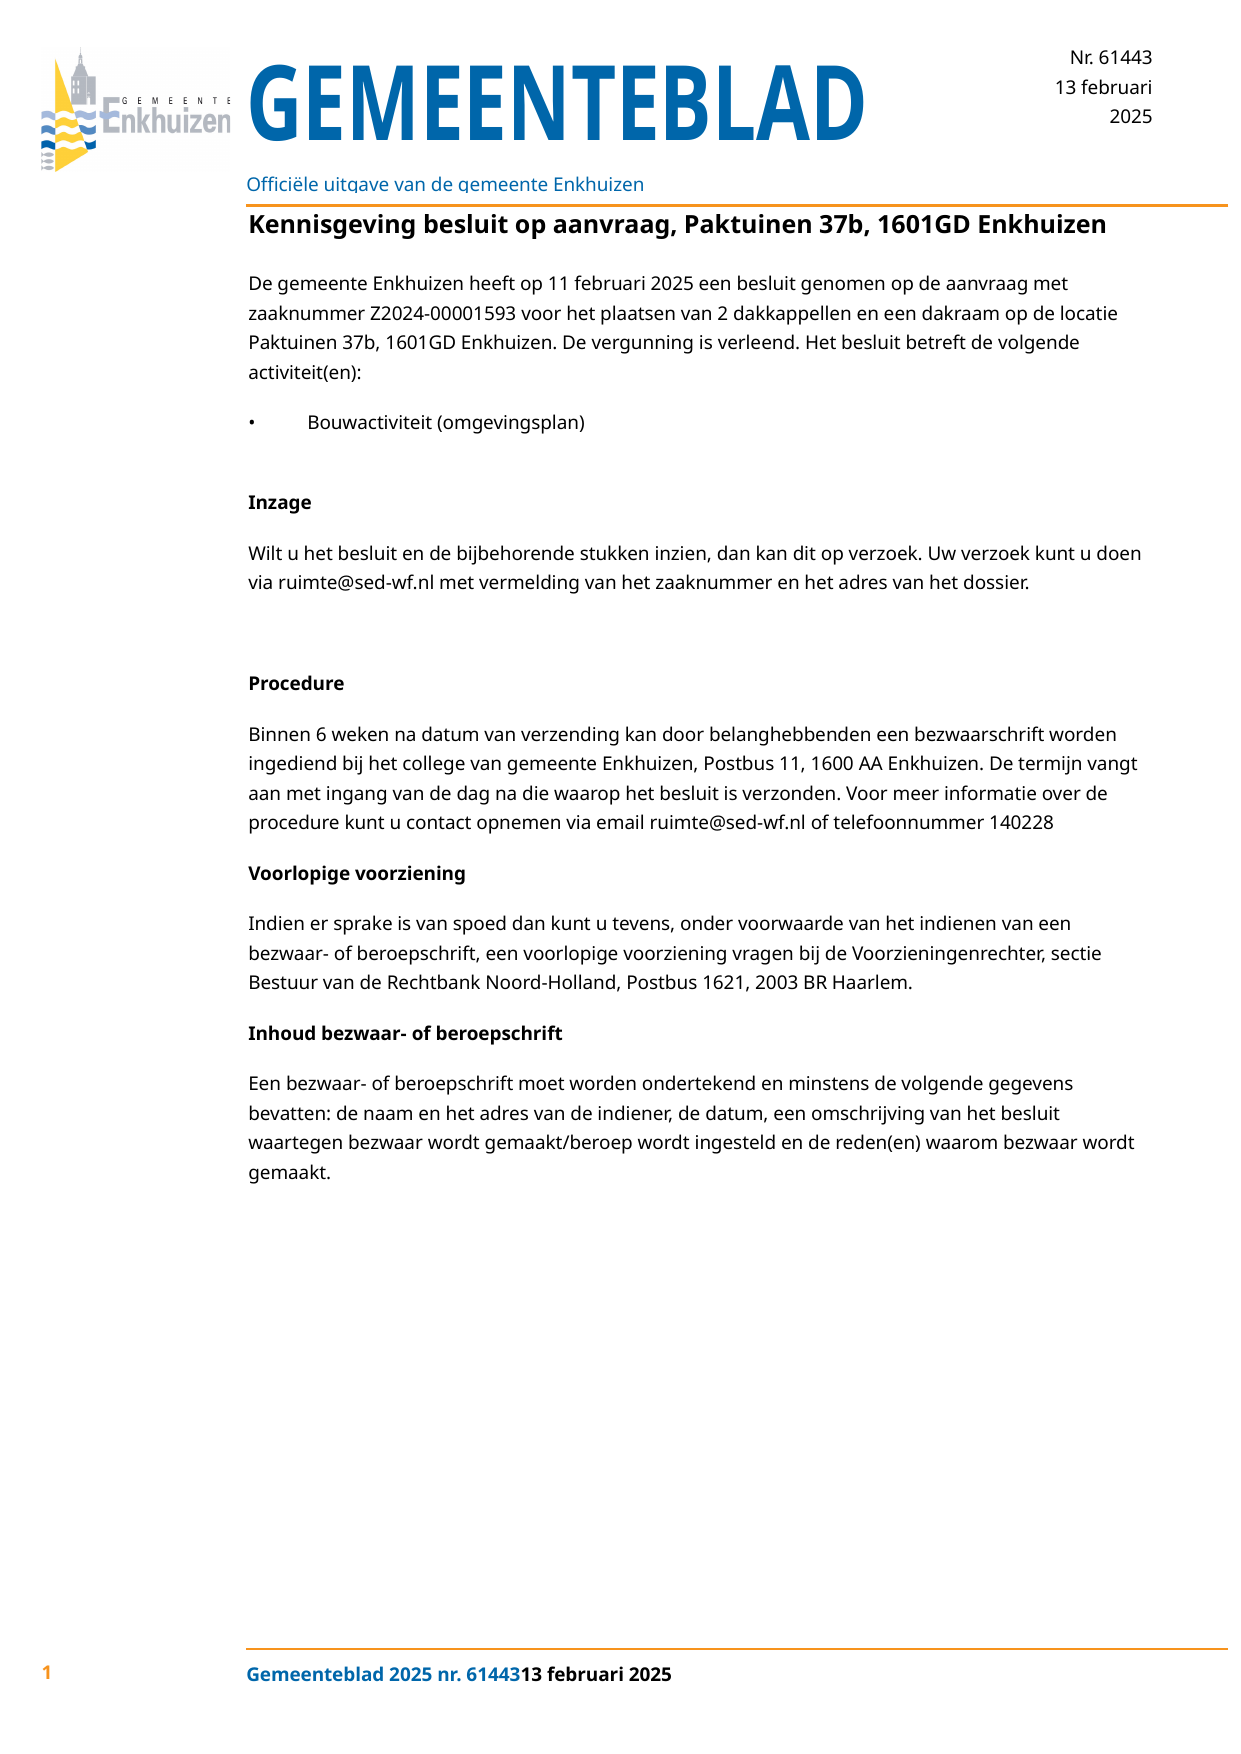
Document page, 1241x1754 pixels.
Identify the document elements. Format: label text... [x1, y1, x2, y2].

text Wilt u het besluit en de bijbehorende stukken inzien, dan kan dit op verzoek. Uw verzoek kunt u doen via ruimte@sed-wf.nl met vermelding van het zaaknummer en het adres van het dossier. [248, 540, 1152, 595]
text Voorlopige voorziening [248, 860, 1152, 886]
text Indien er sprake is van spoed dan kunt u tevens, onder voorwaarde van het indienen van een bezwaar- of beroepschrift, een voorlopige voorziening vragen bij de Voorzieningenrechter, sectie Bestuur van de Rechtbank Noord-Holland, Postbus 1621, 2003 BR Haarlem. [248, 910, 1152, 995]
text Inzage [248, 489, 1152, 515]
text Procedure [248, 670, 1152, 696]
picture [41, 47, 231, 172]
text Binnen 6 weken na datum van verzending kan door belanghebbenden een bezwaarschrift worden ingediend bij het college van gemeente Enkhuizen, Postbus 11, 1600 AA Enkhuizen. De termijn vangt aan met ingang van de dag na die waarop het besluit is verzonden. Voor meer informatie over de procedure kunt u contact opnemen via email ruimte@sed-wf.nl of telefoonnummer 140228 [248, 721, 1152, 835]
text Kennisgeving besluit op aanvraag, Paktuinen 37b, 1601GD Enkhuizen [248, 207, 1152, 241]
text Een bezwaar- of beroepschrift moet worden ondertekend en minstens de volgende gegevens bevatten: de naam en het adres van de indiener, de datum, een omschrijving van het besluit waartegen bezwaar wordt gemaakt/beroep wordt ingesteld en de reden(en) waarom bezwaar wordt gemaakt. [248, 1070, 1152, 1185]
text De gemeente Enkhuizen heeft op 11 februari 2025 een besluit genomen op de aanvraag met zaaknummer Z2024-00001593 voor het plaatsen van 2 dakkappellen en een dakraam op de locatie Paktuinen 37b, 1601GD Enkhuizen. De vergunning is verleend. Het besluit betreft de volgende activiteit(en): [248, 270, 1152, 385]
text Inhoud bezwaar- of beroepschrift [248, 1020, 1152, 1046]
list Bouwactiviteit (omgevingsplan) [248, 409, 1152, 435]
